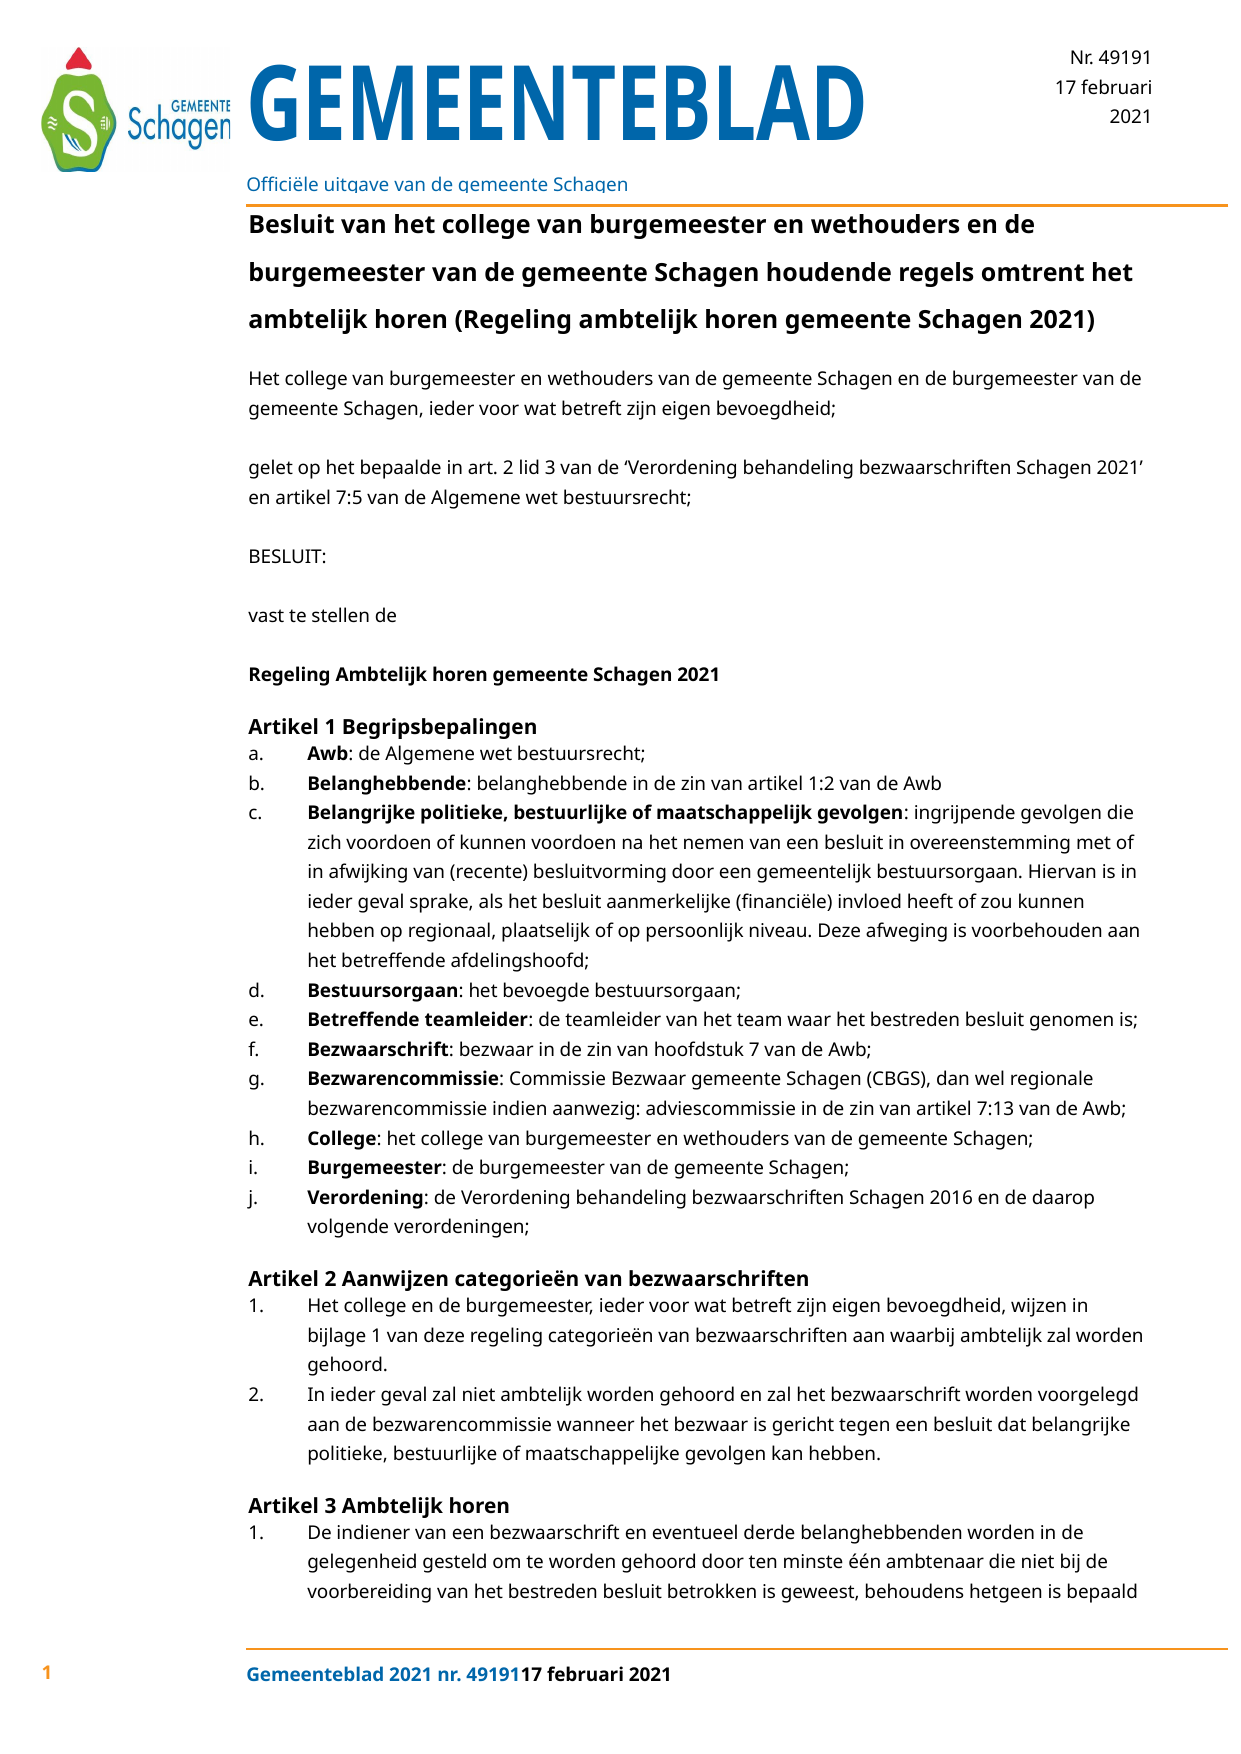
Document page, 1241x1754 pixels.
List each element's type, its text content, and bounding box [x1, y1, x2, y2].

text gelet op het bepaalde in art. 2 lid 3 van de ‘Verordening behandeling bezwaarschriften Schagen 2021’ [248, 454, 1152, 480]
list Bezwarencommissie: Commissie Bezwaar gemeente Schagen (CBGS), dan wel regionale bezwarencommissie indien aanwezig: adviescommissie in de zin van artikel 7:13 van de Awb; [248, 1066, 1152, 1121]
list Het college en de burgemeester, ieder voor wat betreft zijn eigen bevoegdheid, wijzen in bijlage 1 van deze regeling categorieën van bezwaarschriften aan waarbij ambtelijk zal worden gehoord. [248, 1292, 1152, 1377]
text Het college van burgemeester en wethouders van de gemeente Schagen en de burgemeester van de gemeente Schagen, ieder voor wat betreft zijn eigen bevoegdheid; [248, 366, 1152, 421]
text Artikel 1 Begripsbepalingen [248, 712, 1152, 740]
list Belanghebbende: belanghebbende in de zin van artikel 1:2 van de Awb [248, 770, 1152, 796]
list Verordening: de Verordening behandeling bezwaarschriften Schagen 2016 en de daarop volgende verordeningen; [248, 1184, 1152, 1239]
text Besluit van het college van burgemeester en wethouders en de burgemeester van de gemeente Schagen houdende regels omtrent het ambtelijk horen (Regeling ambtelijk horen gemeente Schagen 2021) [248, 207, 1152, 336]
text Artikel 2 Aanwijzen categorieën van bezwaarschriften [248, 1264, 1152, 1292]
text Regeling Ambtelijk horen gemeente Schagen 2021 [248, 661, 1152, 687]
list Awb: de Algemene wet bestuursrecht; [248, 740, 1152, 766]
list Bestuursorgaan: het bevoegde bestuursorgaan; [248, 977, 1152, 1003]
list Betreffende teamleider: de teamleider van het team waar het bestreden besluit genomen is; [248, 1006, 1152, 1032]
text BESLUIT: [248, 543, 1152, 569]
list Bezwaarschrift: bezwaar in de zin van hoofdstuk 7 van de Awb; [248, 1036, 1152, 1062]
text Artikel 3 Ambtelijk horen [248, 1491, 1152, 1519]
list College: het college van burgemeester en wethouders van de gemeente Schagen; [248, 1125, 1152, 1151]
picture [41, 47, 231, 172]
text vast te stellen de [248, 602, 1152, 628]
list De indiener van een bezwaarschrift en eventueel derde belanghebbenden worden in de gelegenheid gesteld om te worden gehoord door ten minste één ambtenaar die niet bij de voorbereiding van het bestreden besluit betrokken is geweest, behoudens hetgeen is bepaald [248, 1519, 1152, 1604]
list Burgemeester: de burgemeester van de gemeente Schagen; [248, 1154, 1152, 1180]
list In ieder geval zal niet ambtelijk worden gehoord en zal het bezwaarschrift worden voorgelegd aan de bezwarencommissie wanneer het bezwaar is gericht tegen een besluit dat belangrijke politieke, bestuurlijke of maatschappelijke gevolgen kan hebben. [248, 1381, 1152, 1466]
text en artikel 7:5 van de Algemene wet bestuursrecht; [248, 484, 1152, 509]
list Belangrijke politieke, bestuurlijke of maatschappelijk gevolgen: ingrijpende gevolgen die zich voordoen of kunnen voordoen na het nemen van een besluit in overeenstemming met of in afwijking van (recente) besluitvorming door een gemeentelijk bestuursorgaan. Hiervan is in ieder geval sprake, als het besluit aanmerkelijke (financiële) invloed heeft of zou kunnen hebben op regionaal, plaatselijk of op persoonlijk niveau. Deze afweging is voorbehouden aan het betreffende afdelingshoofd; [248, 799, 1152, 973]
